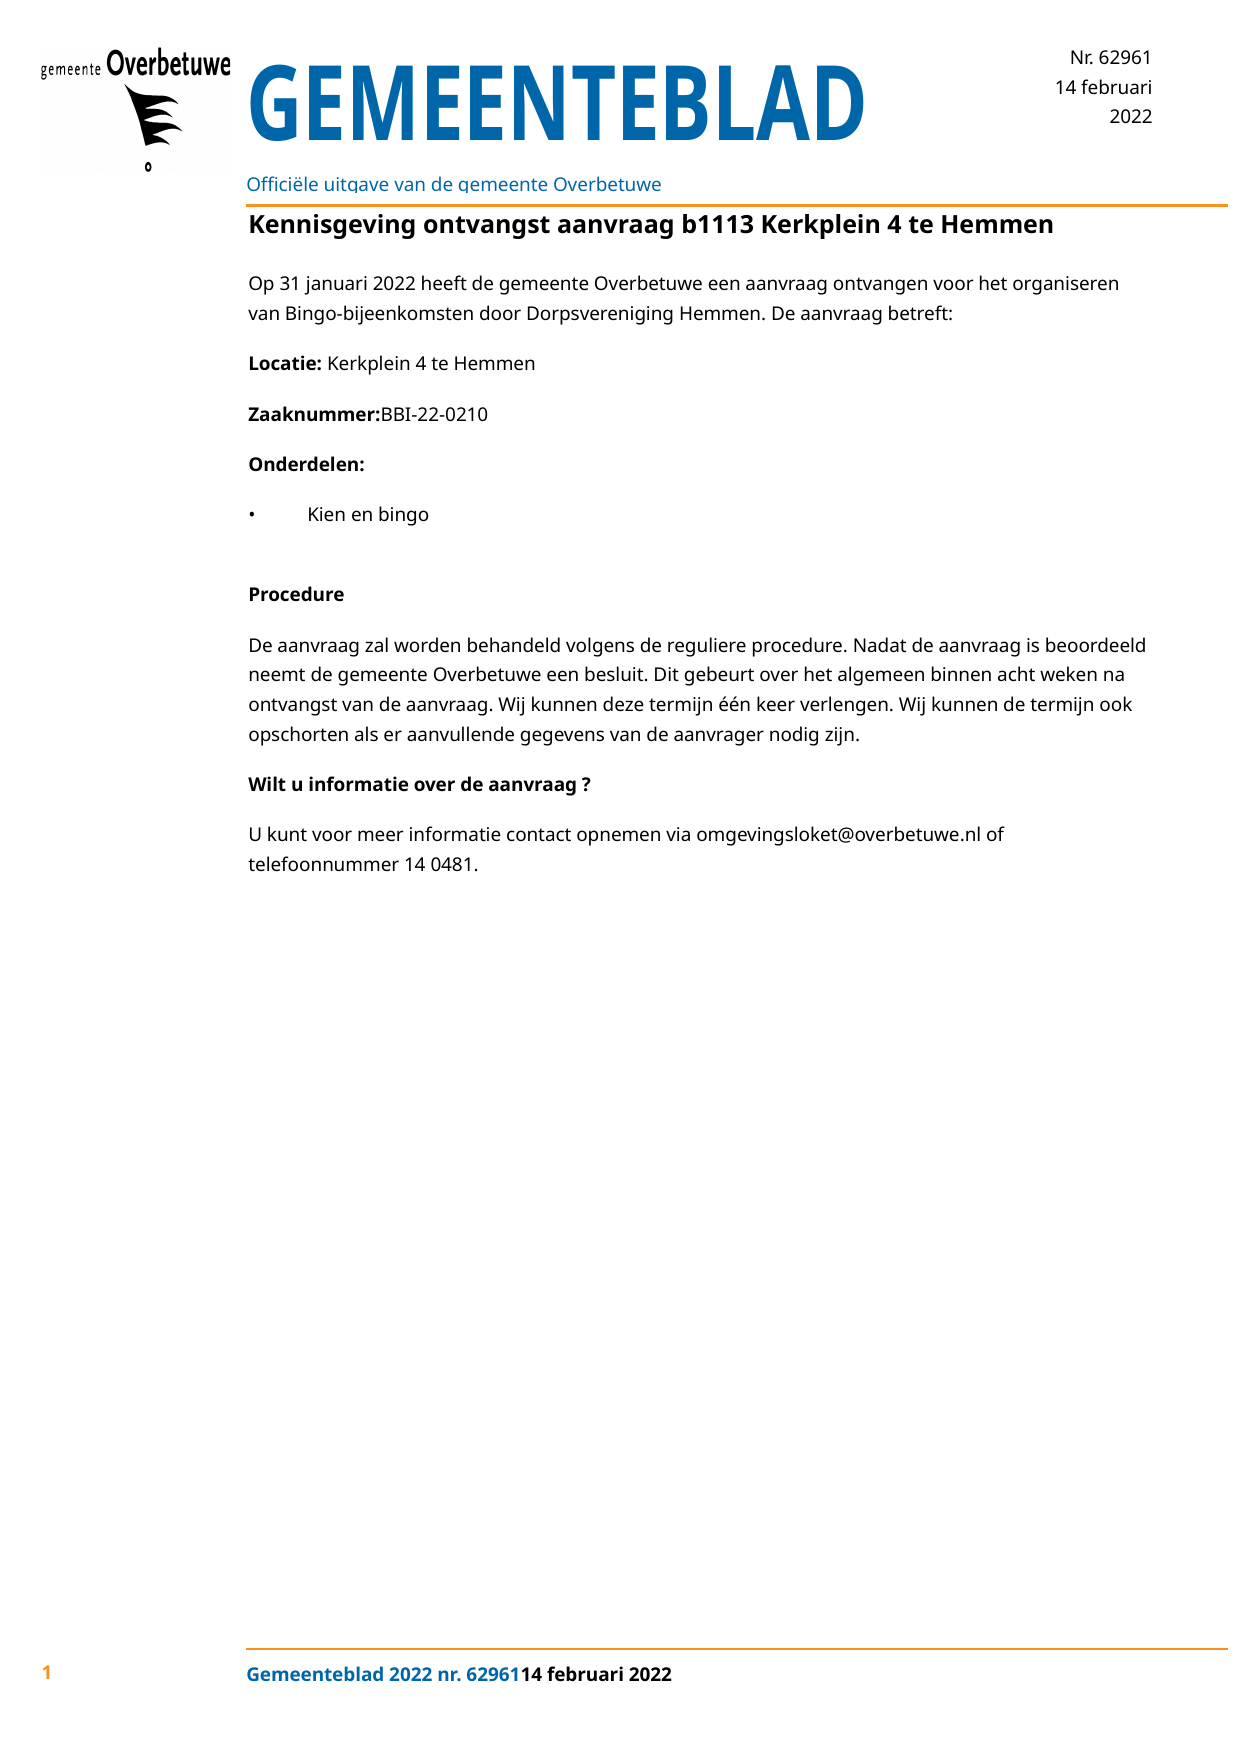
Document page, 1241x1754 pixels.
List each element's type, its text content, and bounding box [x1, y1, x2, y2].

text Zaaknummer:BBI-22-0210 [248, 401, 1152, 426]
text Op 31 januari 2022 heeft de gemeente Overbetuwe een aanvraag ontvangen voor het organiseren van Bingo-bijeenkomsten door Dorpsvereniging Hemmen. De aanvraag betreft: [248, 270, 1152, 326]
text Locatie: Kerkplein 4 te Hemmen [248, 350, 1152, 376]
list Kien en bingo [248, 502, 1152, 527]
text Wilt u informatie over de aanvraag ? [248, 771, 1152, 797]
picture [41, 47, 231, 172]
text De aanvraag zal worden behandeld volgens de reguliere procedure. Nadat de aanvraag is beoordeeld neemt de gemeente Overbetuwe een besluit. Dit gebeurt over het algemeen binnen acht weken na ontvangst van de aanvraag. Wij kunnen deze termijn één keer verlengen. Wij kunnen de termijn ook opschorten als er aanvullende gegevens van de aanvrager nodig zijn. [248, 632, 1152, 746]
text Onderdelen: [248, 451, 1152, 477]
text Kennisgeving ontvangst aanvraag b1113 Kerkplein 4 te Hemmen [248, 207, 1152, 241]
text Procedure [248, 582, 1152, 607]
text U kunt voor meer informatie contact opnemen via omgevingsloket@overbetuwe.nl of telefoonnummer 14 0481. [248, 822, 1152, 877]
